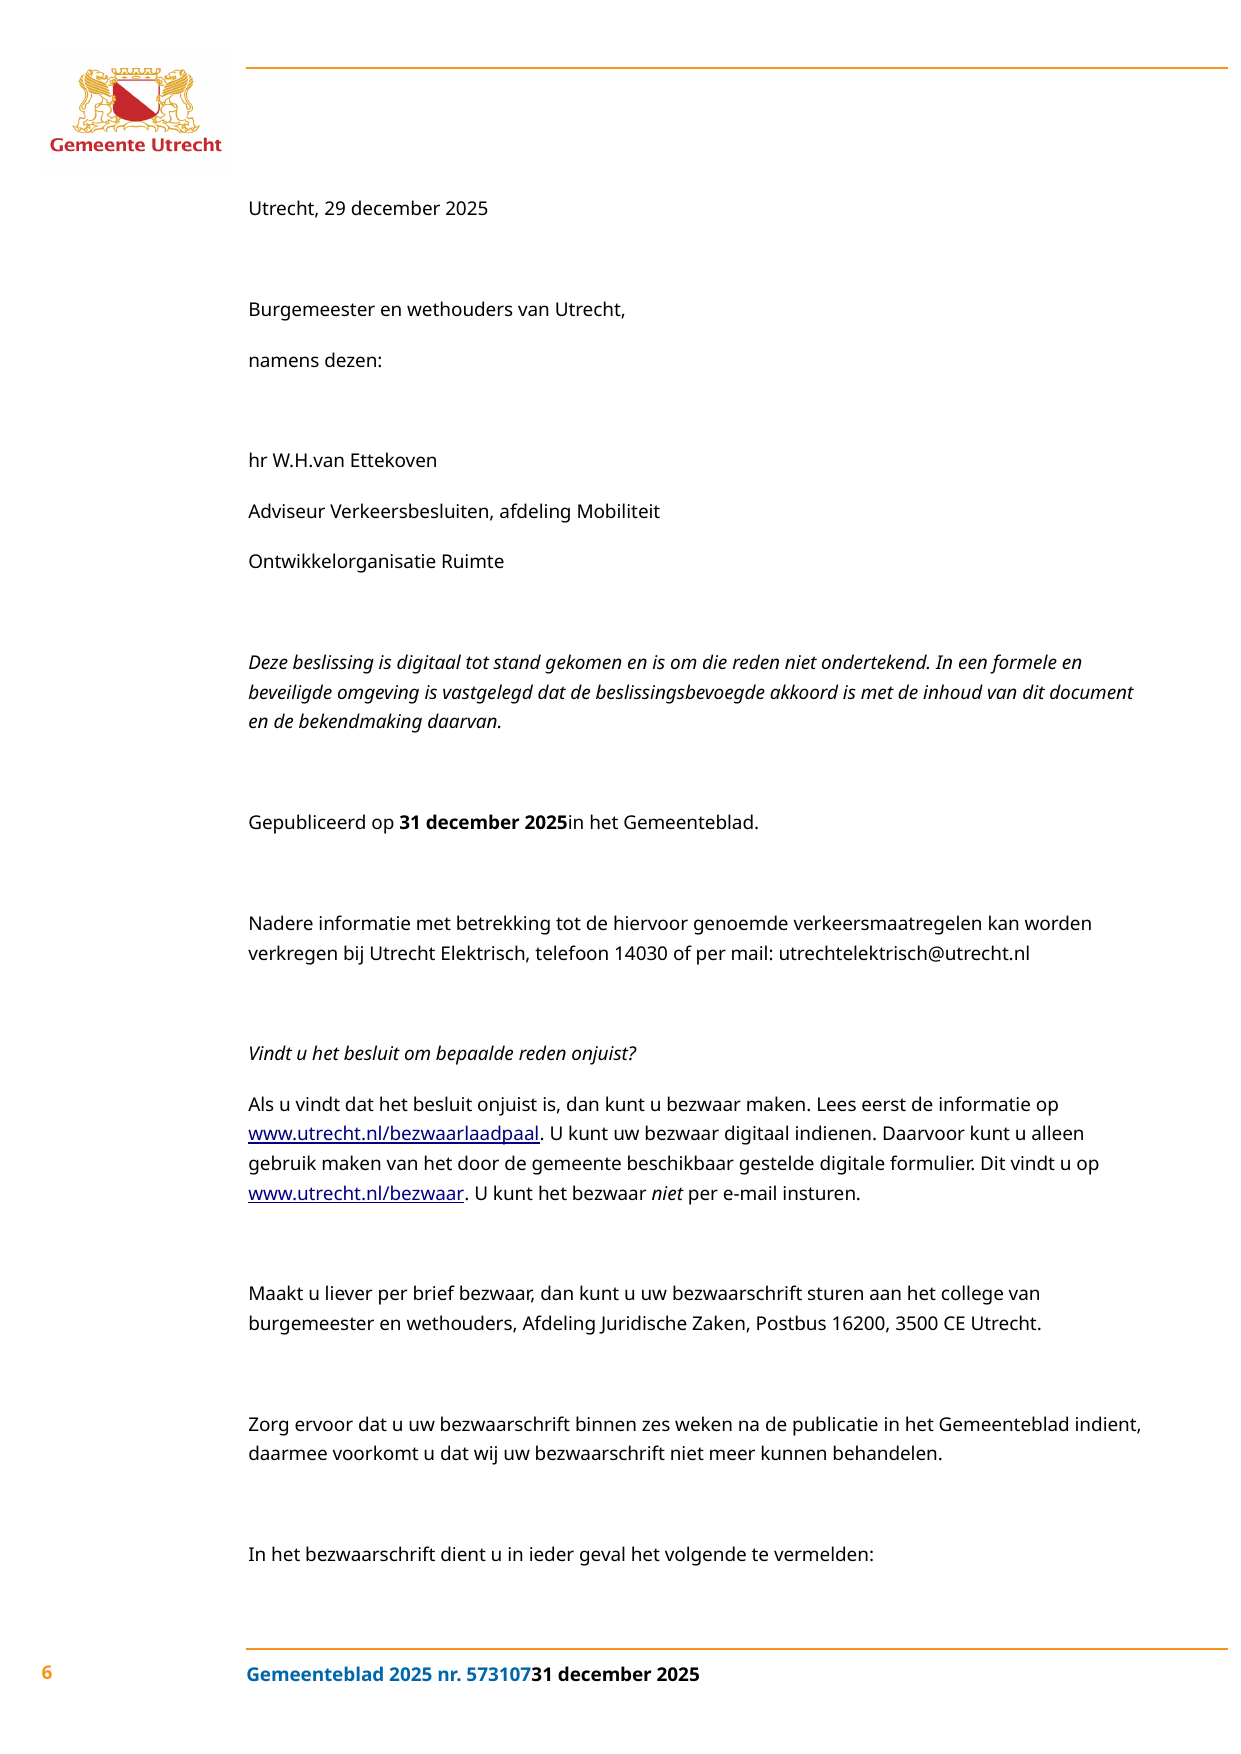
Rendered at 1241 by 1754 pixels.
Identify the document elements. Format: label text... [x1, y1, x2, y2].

text Nadere informatie met betrekking tot de hiervoor genoemde verkeersmaatregelen kan worden verkregen bij Utrecht Elektrisch, telefoon 14030 of per mail: utrechtelektrisch@utrecht.nl [248, 910, 1152, 966]
text Zorg ervoor dat u uw bezwaarschrift binnen zes weken na de publicatie in het Gemeenteblad indient, daarmee voorkomt u dat wij uw bezwaarschrift niet meer kunnen behandelen. [248, 1411, 1152, 1466]
text Vindt u het besluit om bepaalde reden onjuist? [248, 1041, 1152, 1066]
text Burgemeester en wethouders van Utrecht, [248, 296, 1152, 322]
text Adviseur Verkeersbesluiten, afdeling Mobiliteit [248, 498, 1152, 524]
text Deze beslissing is digitaal tot stand gekomen en is om die reden niet ondertekend. In een formele en beveiligde omgeving is vastgelegd dat de beslissingsbevoegde akkoord is met de inhoud van dit document en de bekendmaking daarvan. [248, 649, 1152, 734]
text namens dezen: [248, 347, 1152, 373]
text hr W.H.van Ettekoven [248, 448, 1152, 473]
picture [41, 47, 231, 172]
text Maakt u liever per brief bezwaar, dan kunt u uw bezwaarschrift sturen aan het college van burgemeester en wethouders, Afdeling Juridische Zaken, Postbus 16200, 3500 CE Utrecht. [248, 1281, 1152, 1336]
text In het bezwaarschrift dient u in ieder geval het volgende te vermelden: [248, 1541, 1152, 1567]
text Als u vindt dat het besluit onjuist is, dan kunt u bezwaar maken. Lees eerst de informatie op www.utrecht.nl/bezwaarlaadpaal. U kunt uw bezwaar digitaal indienen. Daarvoor kunt u alleen gebruik maken van het door de gemeente beschikbaar gestelde digitale formulier. Dit vindt u op www.utrecht.nl/bezwaar. U kunt het bezwaar niet per e-mail insturen. [248, 1091, 1152, 1206]
text Ontwikkelorganisatie Ruimte [248, 548, 1152, 574]
text Gepubliceerd op 31 december 2025in het Gemeenteblad. [248, 809, 1152, 835]
text Utrecht, 29 december 2025 [248, 196, 1152, 221]
